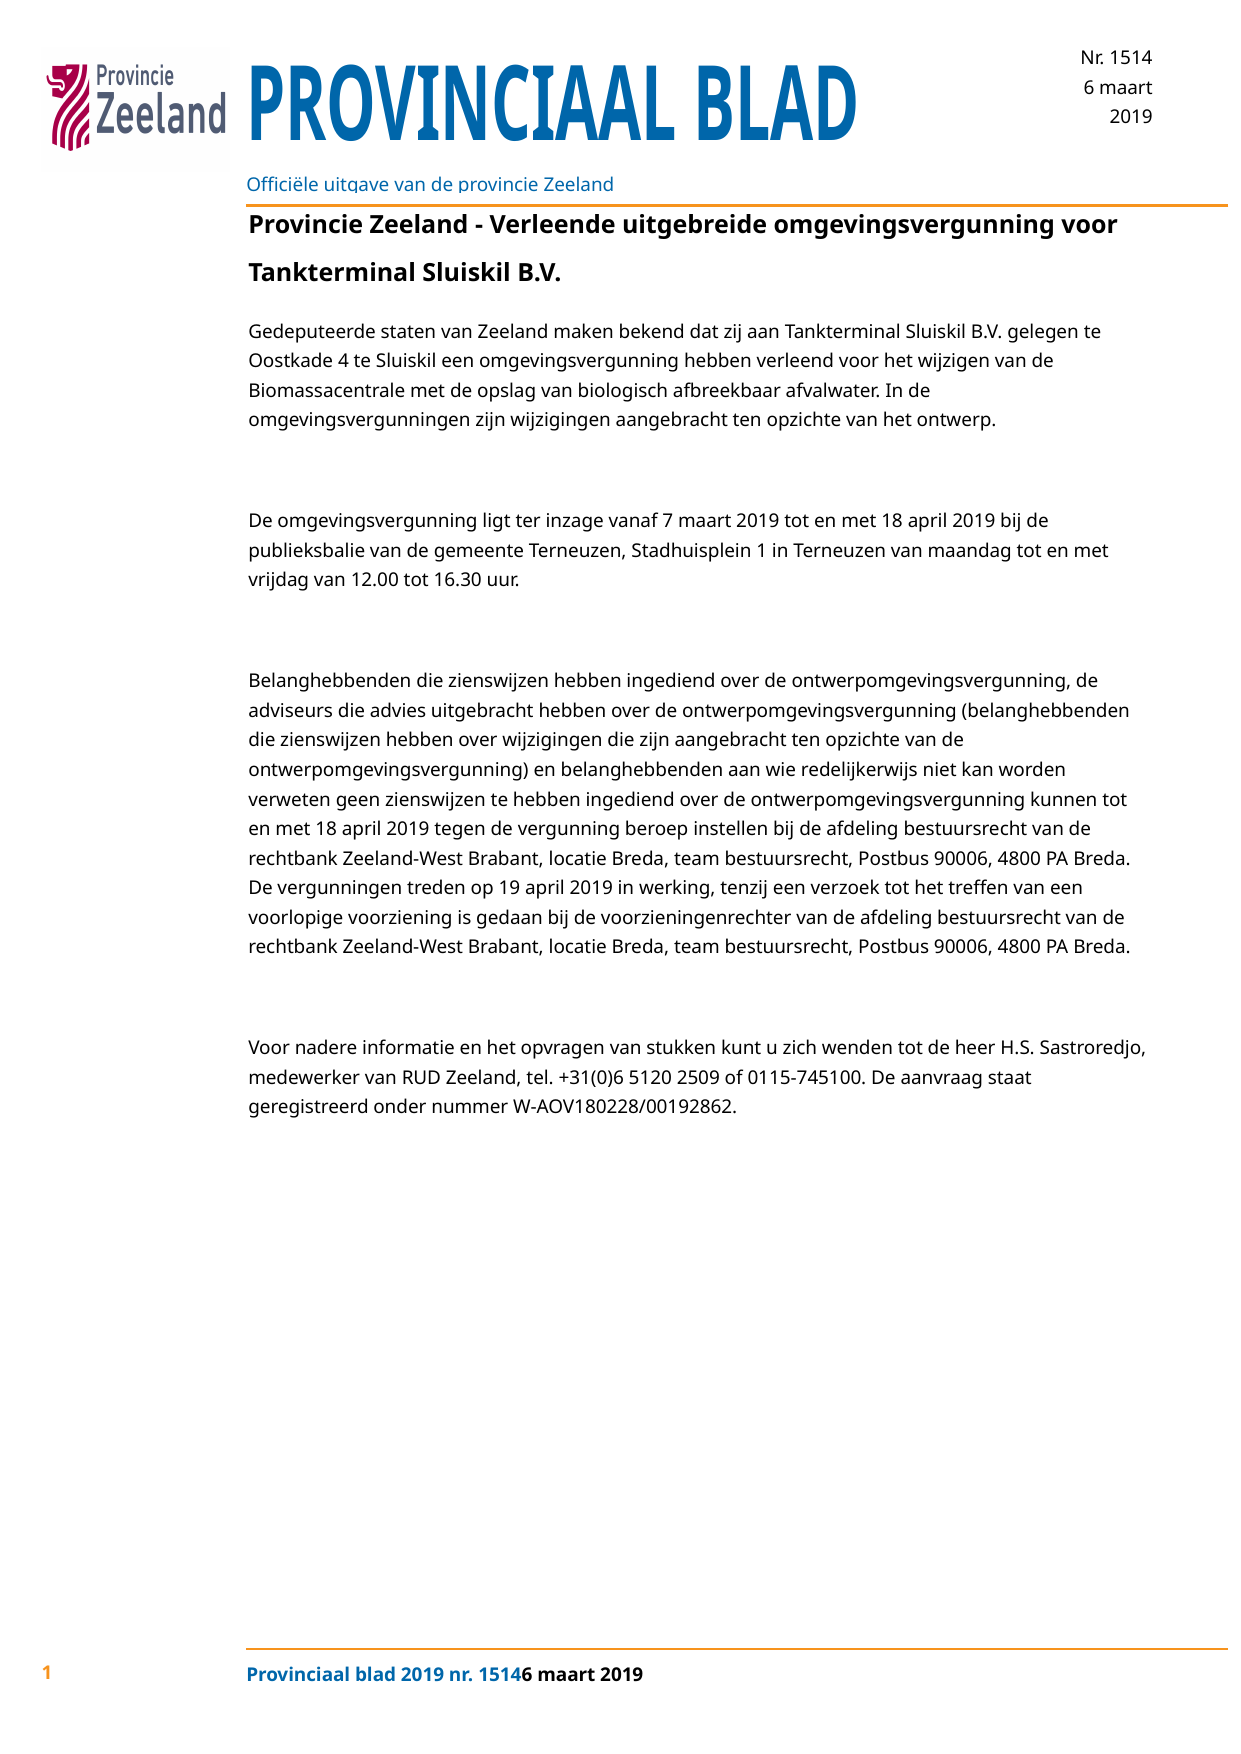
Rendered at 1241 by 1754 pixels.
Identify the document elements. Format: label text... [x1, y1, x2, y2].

text De omgevingsvergunning ligt ter inzage vanaf 7 maart 2019 tot en met 18 april 2019 bij de publieksbalie van de gemeente Terneuzen, Stadhuisplein 1 in Terneuzen van maandag tot en met vrijdag van 12.00 tot 16.30 uur. [248, 507, 1152, 592]
picture [41, 47, 231, 172]
text Gedeputeerde staten van Zeeland maken bekend dat zij aan Tankterminal Sluiskil B.V. gelegen te Oostkade 4 te Sluiskil een omgevingsvergunning hebben verleend voor het wijzigen van de Biomassacentrale met de opslag van biologisch afbreekbaar afvalwater. In de omgevingsvergunningen zijn wijzigingen aangebracht ten opzichte van het ontwerp. [248, 318, 1152, 432]
text Voor nadere informatie en het opvragen van stukken kunt u zich wenden tot de heer H.S. Sastroredjo, medewerker van RUD Zeeland, tel. +31(0)6 5120 2509 of 0115-745100. De aanvraag staat geregistreerd onder nummer W-AOV180228/00192862. [248, 1034, 1152, 1119]
text Belanghebbenden die zienswijzen hebben ingediend over de ontwerpomgevingsvergunning, de adviseurs die advies uitgebracht hebben over de ontwerpomgevingsvergunning (belanghebbenden die zienswijzen hebben over wijzigingen die zijn aangebracht ten opzichte van de ontwerpomgevingsvergunning) en belanghebbenden aan wie redelijkerwijs niet kan worden verweten geen zienswijzen te hebben ingediend over de ontwerpomgevingsvergunning kunnen tot en met 18 april 2019 tegen de vergunning beroep instellen bij de afdeling bestuursrecht van de rechtbank Zeeland-West Brabant, locatie Breda, team bestuursrecht, Postbus 90006, 4800 PA Breda. De vergunningen treden op 19 april 2019 in werking, tenzij een verzoek tot het treffen van een voorlopige voorziening is gedaan bij de voorzieningenrechter van de afdeling bestuursrecht van de rechtbank Zeeland-West Brabant, locatie Breda, team bestuursrecht, Postbus 90006, 4800 PA Breda. [248, 667, 1152, 959]
text Provincie Zeeland - Verleende uitgebreide omgevingsvergunning voor Tankterminal Sluiskil B.V. [248, 207, 1152, 288]
